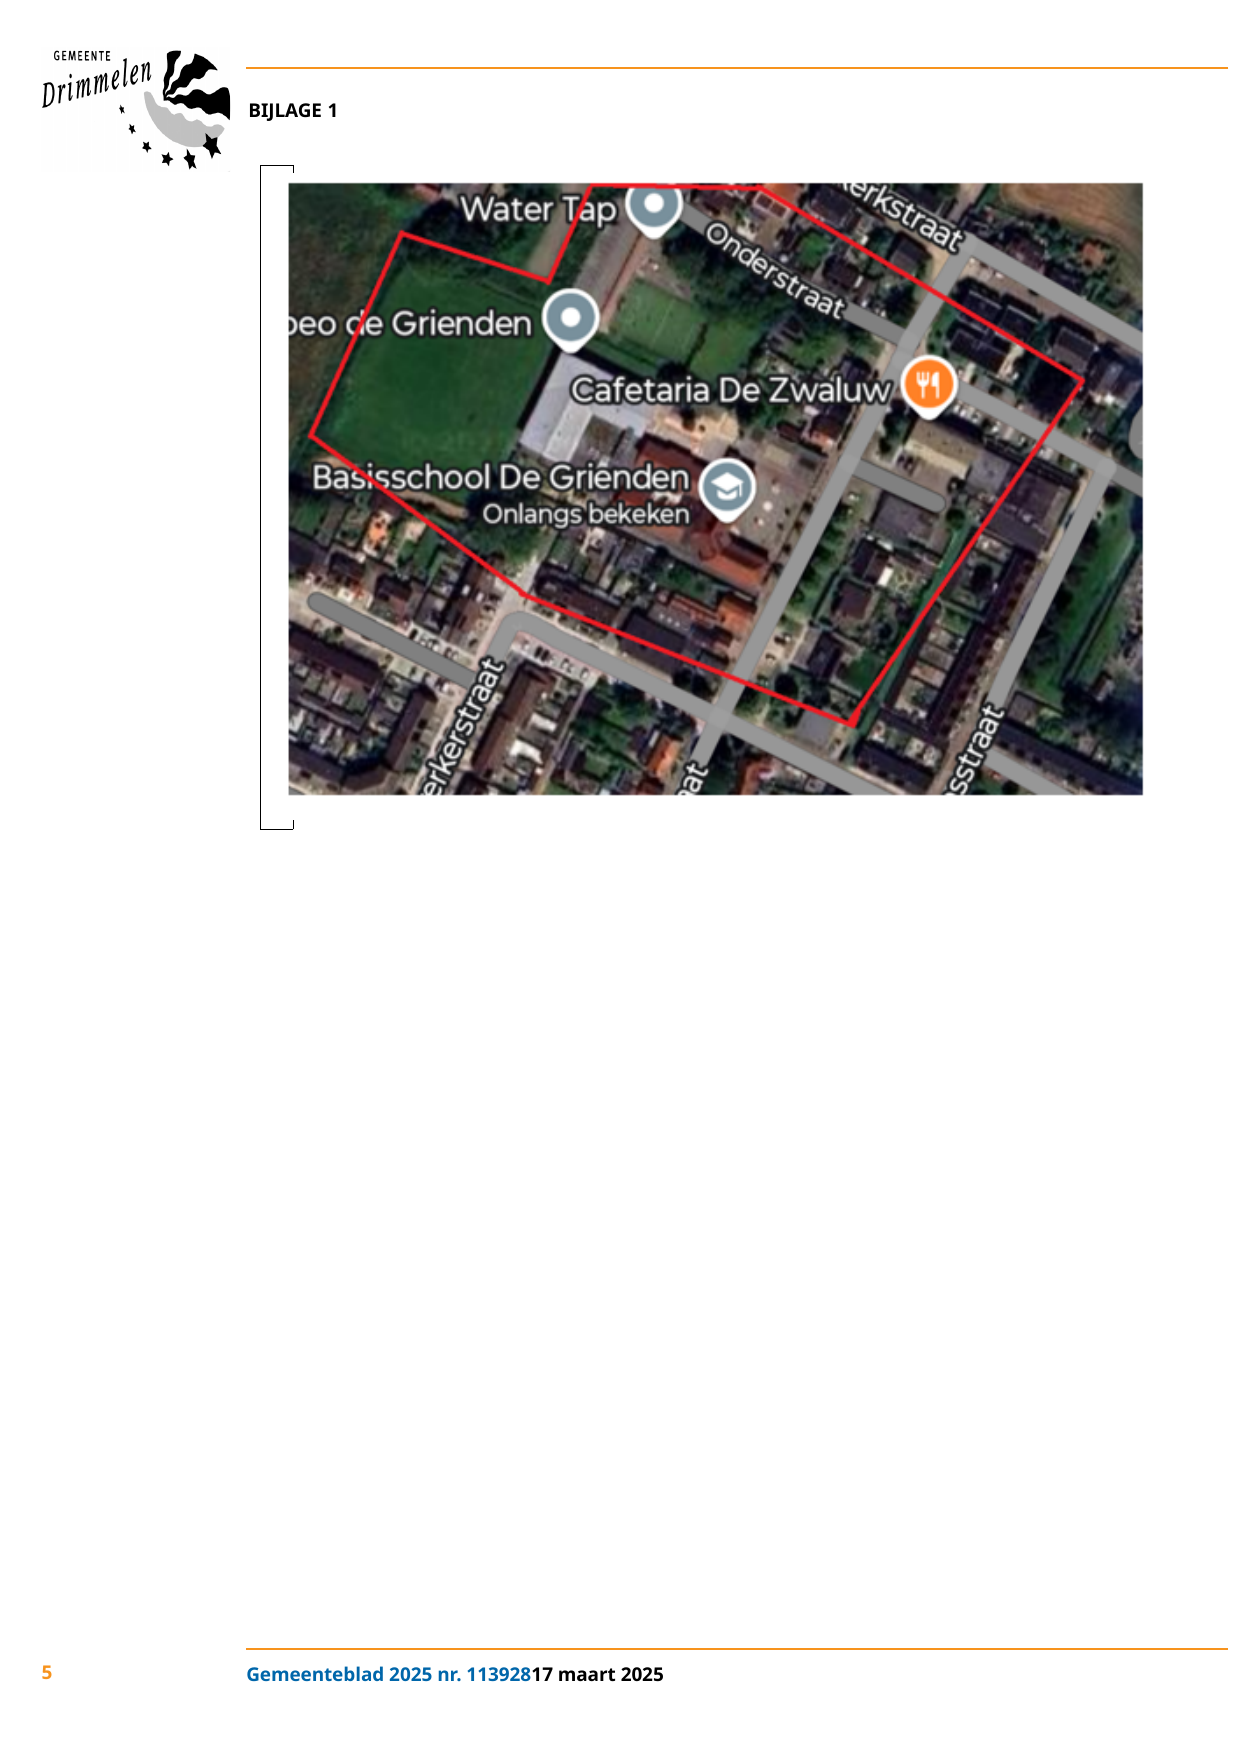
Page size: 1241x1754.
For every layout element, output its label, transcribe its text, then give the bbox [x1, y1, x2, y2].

picture [41, 47, 231, 172]
picture [268, 173, 1173, 820]
text BIJLAGE 1 [248, 95, 1152, 123]
